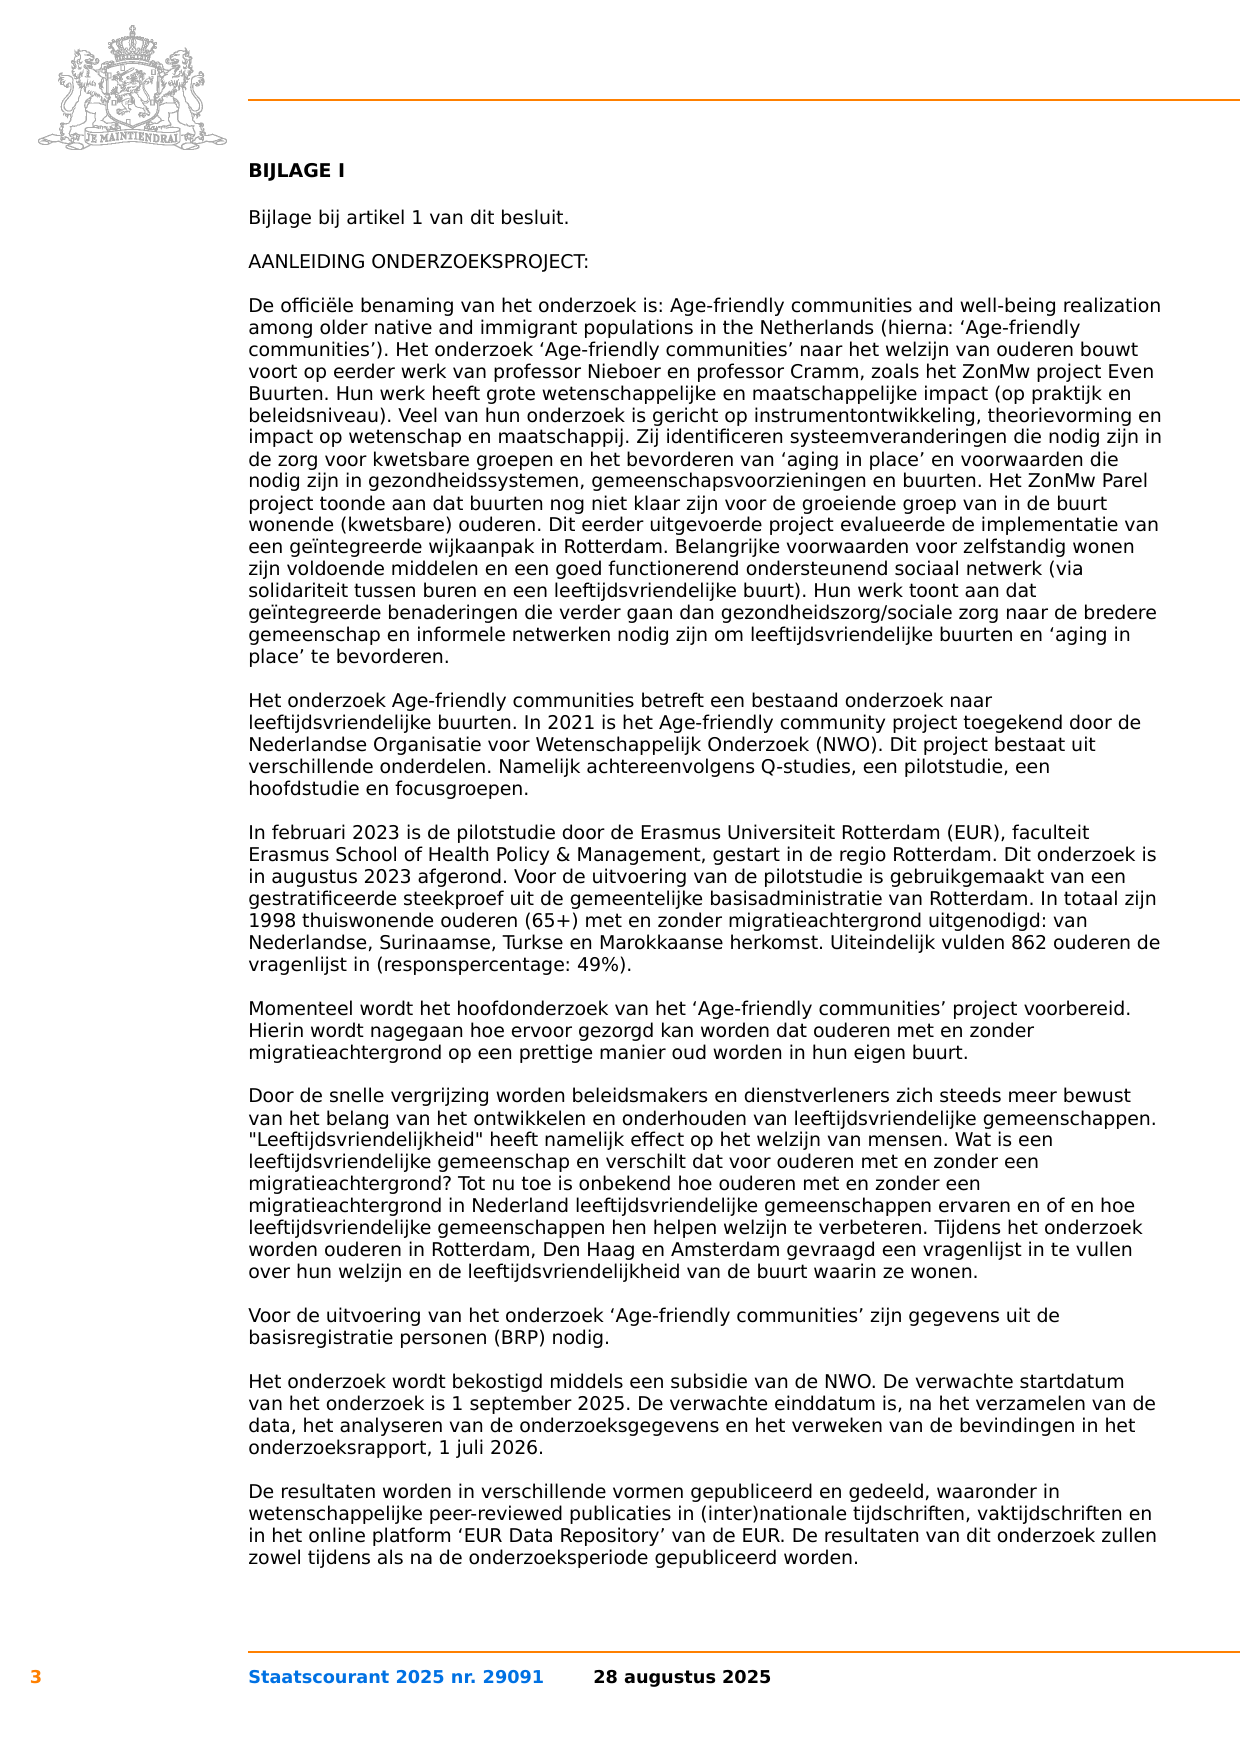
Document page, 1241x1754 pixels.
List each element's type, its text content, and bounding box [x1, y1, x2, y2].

picture [38, 25, 227, 150]
text Voor de uitvoering van het onderzoek ‘Age-friendly communities’ zijn gegevens uit de basisregistratie personen (BRP) nodig. [248, 1305, 1163, 1349]
text In februari 2023 is de pilotstudie door de Erasmus Universiteit Rotterdam (EUR), faculteit Erasmus School of Health Policy & Management, gestart in de regio Rotterdam. Dit onderzoek is in augustus 2023 afgerond. Voor de uitvoering van de pilotstudie is gebruikgemaakt van een gestratificeerde steekproef uit de gemeentelijke basisadministratie van Rotterdam. In totaal zijn 1998 thuiswonende ouderen (65+) met en zonder migratieachtergrond uitgenodigd: van Nederlandse, Surinaamse, Turkse en Marokkaanse herkomst. Uiteindelijk vulden 862 ouderen de vragenlijst in (responspercentage: 49%). [248, 822, 1163, 976]
text De resultaten worden in verschillende vormen gepubliceerd en gedeeld, waaronder in wetenschappelijke peer-reviewed publicaties in (inter)nationale tijdschriften, vaktijdschriften en in het online platform ‘EUR Data Repository’ van de EUR. De resultaten van dit onderzoek zullen zowel tijdens als na de onderzoeksperiode gepubliceerd worden. [248, 1481, 1163, 1569]
text De officiële benaming van het onderzoek is: Age-friendly communities and well-being realization among older native and immigrant populations in the Netherlands (hierna: ‘Age-friendly communities’). Het onderzoek ‘Age-friendly communities’ naar het welzijn van ouderen bouwt voort op eerder werk van professor Nieboer en professor Cramm, zoals het ZonMw project Even Buurten. Hun werk heeft grote wetenschappelijke en maatschappelijke impact (op praktijk en beleidsniveau). Veel van hun onderzoek is gericht op instrumentontwikkeling, theorievorming en impact op wetenschap en maatschappij. Zij identificeren systeemveranderingen die nodig zijn in de zorg voor kwetsbare groepen en het bevorderen van ‘aging in place’ en voorwaarden die nodig zijn in gezondheidssystemen, gemeenschapsvoorzieningen en buurten. Het ZonMw Parel project toonde aan dat buurten nog niet klaar zijn voor de groeiende groep van in de buurt wonende (kwetsbare) ouderen. Dit eerder uitgevoerde project evalueerde de implementatie van een geïntegreerde wijkaanpak in Rotterdam. Belangrijke voorwaarden voor zelfstandig wonen zijn voldoende middelen en een goed functionerend ondersteunend sociaal netwerk (via solidariteit tussen buren en een leeftijdsvriendelijke buurt). Hun werk toont aan dat geïntegreerde benaderingen die verder gaan dan gezondheidszorg/sociale zorg naar de bredere gemeenschap en informele netwerken nodig zijn om leeftijdsvriendelijke buurten en ‘aging in place’ te bevorderen. [248, 294, 1163, 668]
subtitle BIJLAGE I [248, 160, 1163, 182]
text AANLEIDING ONDERZOEKSPROJECT: [248, 251, 1163, 273]
text Het onderzoek wordt bekostigd middels een subsidie van de NWO. De verwachte startdatum van het onderzoek is 1 september 2025. De verwachte einddatum is, na het verzamelen van de data, het analyseren van de onderzoeksgegevens en het verweken van de bevindingen in het onderzoeksrapport, 1 juli 2026. [248, 1371, 1163, 1459]
text Door de snelle vergrijzing worden beleidsmakers en dienstverleners zich steeds meer bewust van het belang van het ontwikkelen en onderhouden van leeftijdsvriendelijke gemeenschappen. "Leeftijdsvriendelijkheid" heeft namelijk effect op het welzijn van mensen. Wat is een leeftijdsvriendelijke gemeenschap en verschilt dat voor ouderen met en zonder een migratieachtergrond? Tot nu toe is onbekend hoe ouderen met en zonder een migratieachtergrond in Nederland leeftijdsvriendelijke gemeenschappen ervaren en of en hoe leeftijdsvriendelijke gemeenschappen hen helpen welzijn te verbeteren. Tijdens het onderzoek worden ouderen in Rotterdam, Den Haag en Amsterdam gevraagd een vragenlijst in te vullen over hun welzijn en de leeftijdsvriendelijkheid van de buurt waarin ze wonen. [248, 1085, 1163, 1283]
text Het onderzoek Age-friendly communities betreft een bestaand onderzoek naar leeftijdsvriendelijke buurten. In 2021 is het Age-friendly community project toegekend door de Nederlandse Organisatie voor Wetenschappelijk Onderzoek (NWO). Dit project bestaat uit verschillende onderdelen. Namelijk achtereenvolgens Q-studies, een pilotstudie, een hoofdstudie en focusgroepen. [248, 690, 1163, 800]
text Bijlage bij artikel 1 van dit besluit. [248, 207, 1163, 229]
text Momenteel wordt het hoofdonderzoek van het ‘Age-friendly communities’ project voorbereid. Hierin wordt nagegaan hoe ervoor gezorgd kan worden dat ouderen met en zonder migratieachtergrond op een prettige manier oud worden in hun eigen buurt. [248, 998, 1163, 1063]
